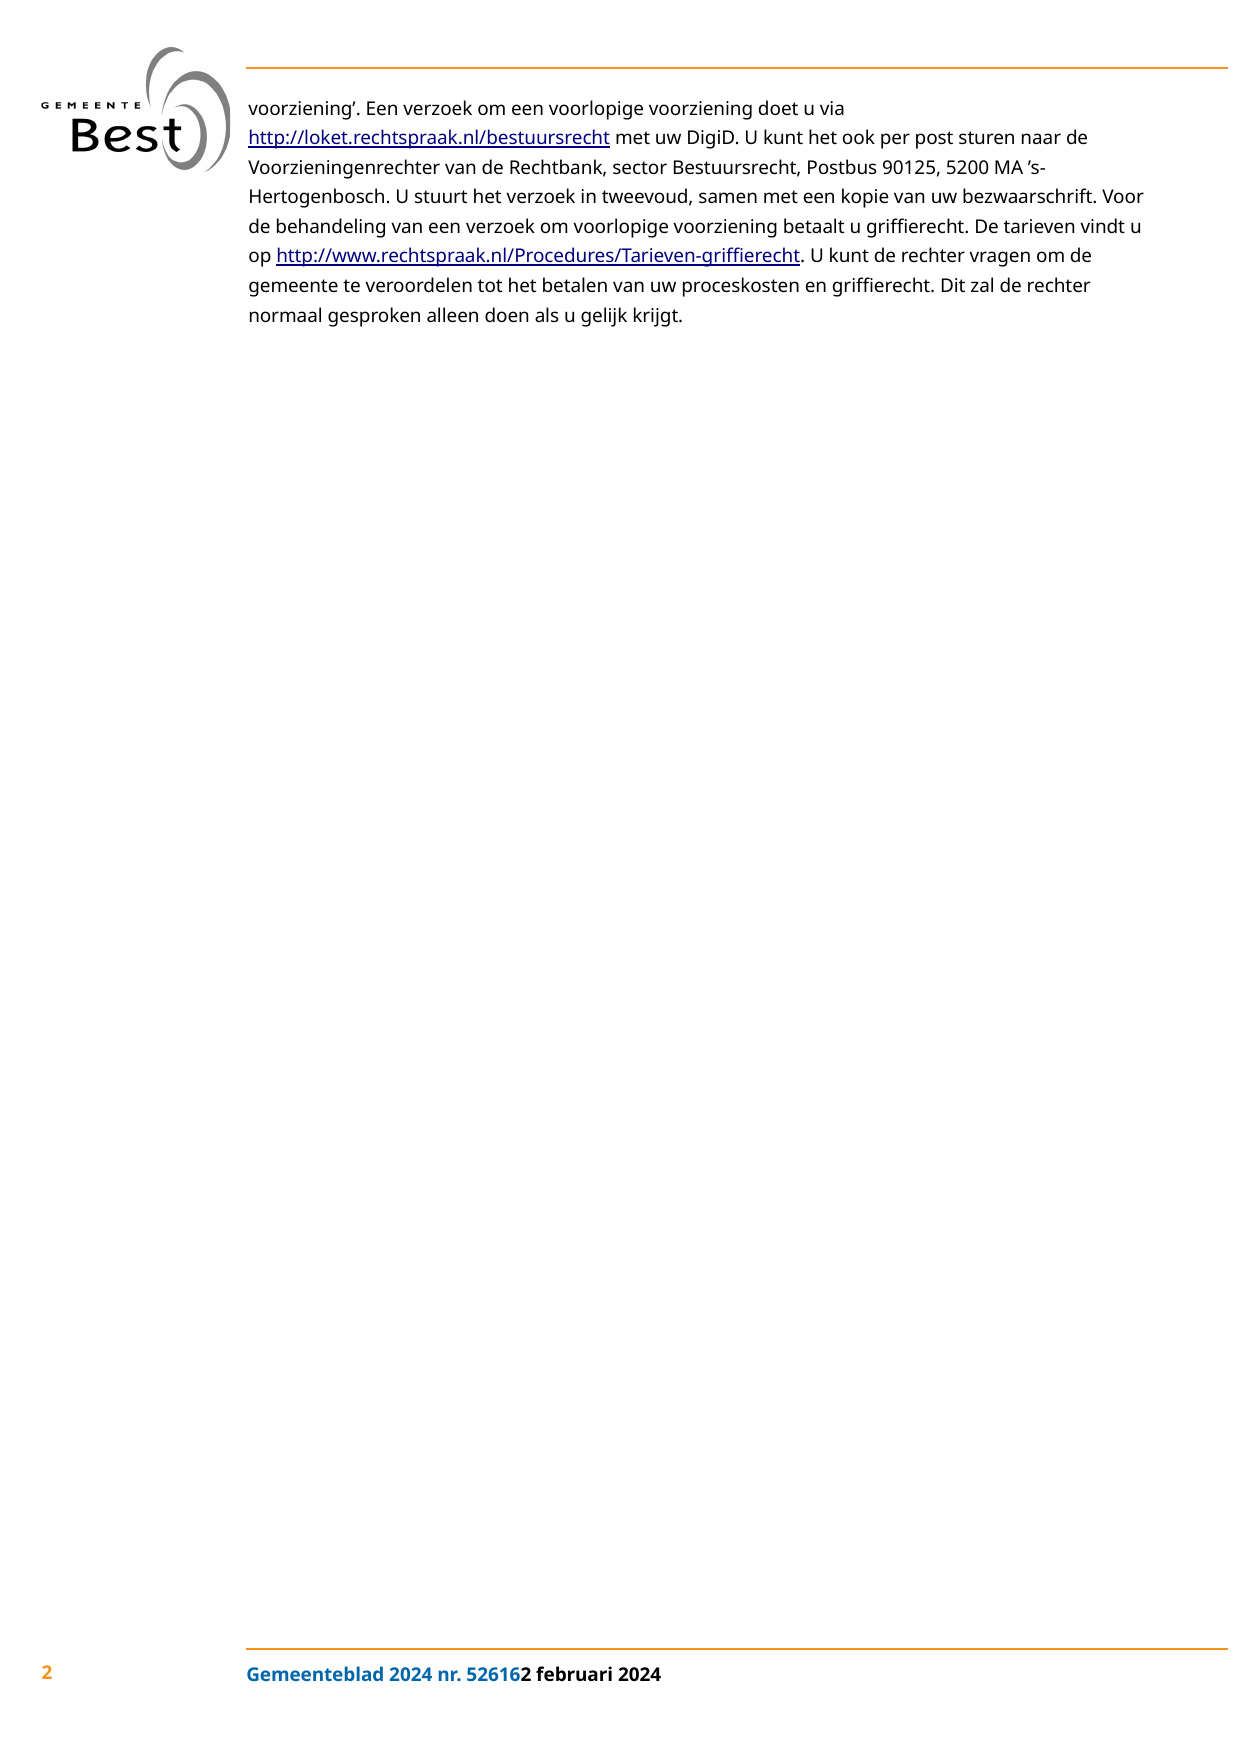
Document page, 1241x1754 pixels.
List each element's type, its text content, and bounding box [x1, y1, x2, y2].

picture [41, 47, 231, 172]
text voorziening’. Een verzoek om een voorlopige voorziening doet u via http://loket.rechtspraak.nl/bestuursrecht met uw DigiD. U kunt het ook per post sturen naar de Voorzieningenrechter van de Rechtbank, sector Bestuursrecht, Postbus 90125, 5200 MA ’s-Hertogenbosch. U stuurt het verzoek in tweevoud, samen met een kopie van uw bezwaarschrift. Voor de behandeling van een verzoek om voorlopige voorziening betaalt u griffierecht. De tarieven vindt u op http://www.rechtspraak.nl/Procedures/Tarieven-griffierecht. U kunt de rechter vragen om de gemeente te veroordelen tot het betalen van uw proceskosten en griffierecht. Dit zal de rechter normaal gesproken alleen doen als u gelijk krijgt. [248, 95, 1152, 328]
